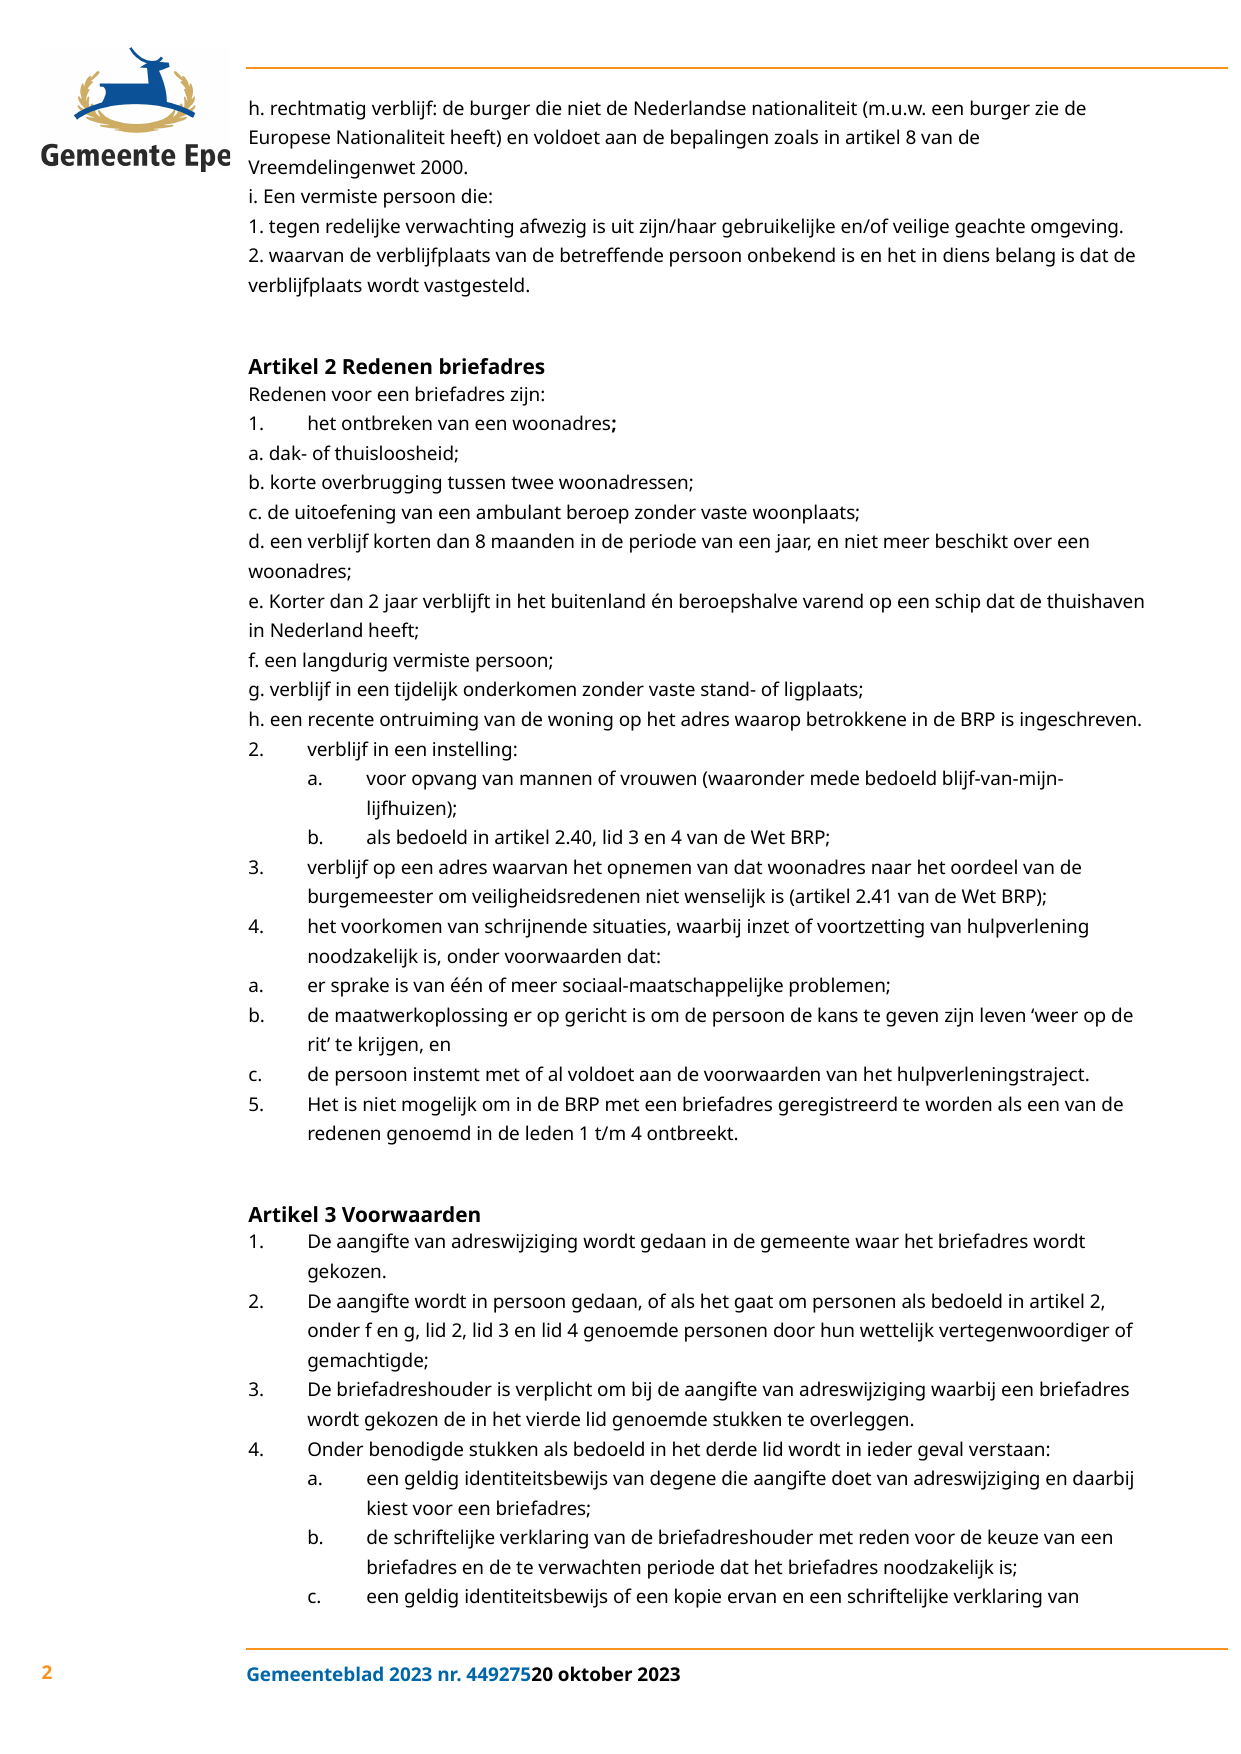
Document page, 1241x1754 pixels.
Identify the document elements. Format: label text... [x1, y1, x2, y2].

list de schriftelijke verklaring van de briefadreshouder met reden voor de keuze van een briefadres en de te verwachten periode dat het briefadres noodzakelijk is; [307, 1524, 1152, 1580]
list het voorkomen van schrijnende situaties, waarbij inzet of voortzetting van hulpverlening noodzakelijk is, onder voorwaarden dat: [248, 913, 1152, 968]
text a. dak- of thuisloosheid; [248, 440, 1152, 466]
list De briefadreshouder is verplicht om bij de aangifte van adreswijziging waarbij een briefadres wordt gekozen de in het vierde lid genoemde stukken te overleggen. [248, 1377, 1152, 1432]
text g. verblijf in een tijdelijk onderkomen zonder vaste stand- of ligplaats; [248, 677, 1152, 702]
text Redenen voor een briefadres zijn: [248, 381, 1152, 406]
text e. Korter dan 2 jaar verblijft in het buitenland én beroepshalve varend op een schip dat de thuishaven in Nederland heeft; [248, 588, 1152, 643]
text d. een verblijf korten dan 8 maanden in de periode van een jaar, en niet meer beschikt over een woonadres; [248, 529, 1152, 584]
list als bedoeld in artikel 2.40, lid 3 en 4 van de Wet BRP; [307, 824, 1152, 850]
list de maatwerkoplossing er op gericht is om de persoon de kans te geven zijn leven ‘weer op de rit’ te krijgen, en [248, 1002, 1152, 1057]
list verblijf in een instelling: [248, 736, 1152, 761]
list er sprake is van één of meer sociaal-maatschappelijke problemen; [248, 972, 1152, 998]
text c. de uitoefening van een ambulant beroep zonder vaste woonplaats; [248, 499, 1152, 525]
list voor opvang van mannen of vrouwen (waaronder mede bedoeld blijf-van-mijn-lijfhuizen); [307, 765, 1152, 821]
picture [41, 47, 231, 172]
text f. een langdurig vermiste persoon; [248, 647, 1152, 673]
text h. rechtmatig verblijf: de burger die niet de Nederlandse nationaliteit (m.u.w. een burger zie de Europese Nationaliteit heeft) en voldoet aan de bepalingen zoals in artikel 8 van de Vreemdelingenwet 2000. [248, 95, 1152, 180]
text i. Een vermiste persoon die: [248, 183, 1152, 209]
list Het is niet mogelijk om in de BRP met een briefadres geregistreerd te worden als een van de redenen genoemd in de leden 1 t/m 4 ontbreekt. [248, 1091, 1152, 1146]
text 2. waarvan de verblijfplaats van de betreffende persoon onbekend is en het in diens belang is dat de verblijfplaats wordt vastgesteld. [248, 243, 1152, 298]
list De aangifte van adreswijziging wordt gedaan in de gemeente waar het briefadres wordt gekozen. [248, 1229, 1152, 1284]
text 1. tegen redelijke verwachting afwezig is uit zijn/haar gebruikelijke en/of veilige geachte omgeving. [248, 213, 1152, 239]
text Artikel 2 Redenen briefadres [248, 352, 1152, 381]
text Artikel 3 Voorwaarden [248, 1200, 1152, 1229]
list het ontbreken van een woonadres; [248, 410, 1152, 436]
list De aangifte wordt in persoon gedaan, of als het gaat om personen als bedoeld in artikel 2, onder f en g, lid 2, lid 3 en lid 4 genoemde personen door hun wettelijk vertegenwoordiger of gemachtigde; [248, 1288, 1152, 1373]
list een geldig identiteitsbewijs van degene die aangifte doet van adreswijziging en daarbij kiest voor een briefadres; [307, 1465, 1152, 1521]
text h. een recente ontruiming van de woning op het adres waarop betrokkene in de BRP is ingeschreven. [248, 706, 1152, 732]
list Onder benodigde stukken als bedoeld in het derde lid wordt in ieder geval verstaan: [248, 1436, 1152, 1462]
list verblijf op een adres waarvan het opnemen van dat woonadres naar het oordeel van de burgemeester om veiligheidsredenen niet wenselijk is (artikel 2.41 van de Wet BRP); [248, 854, 1152, 909]
list de persoon instemt met of al voldoet aan de voorwaarden van het hulpverleningstraject. [248, 1061, 1152, 1087]
text b. korte overbrugging tussen twee woonadressen; [248, 469, 1152, 495]
list een geldig identiteitsbewijs of een kopie ervan en een schriftelijke verklaring van [307, 1584, 1152, 1609]
